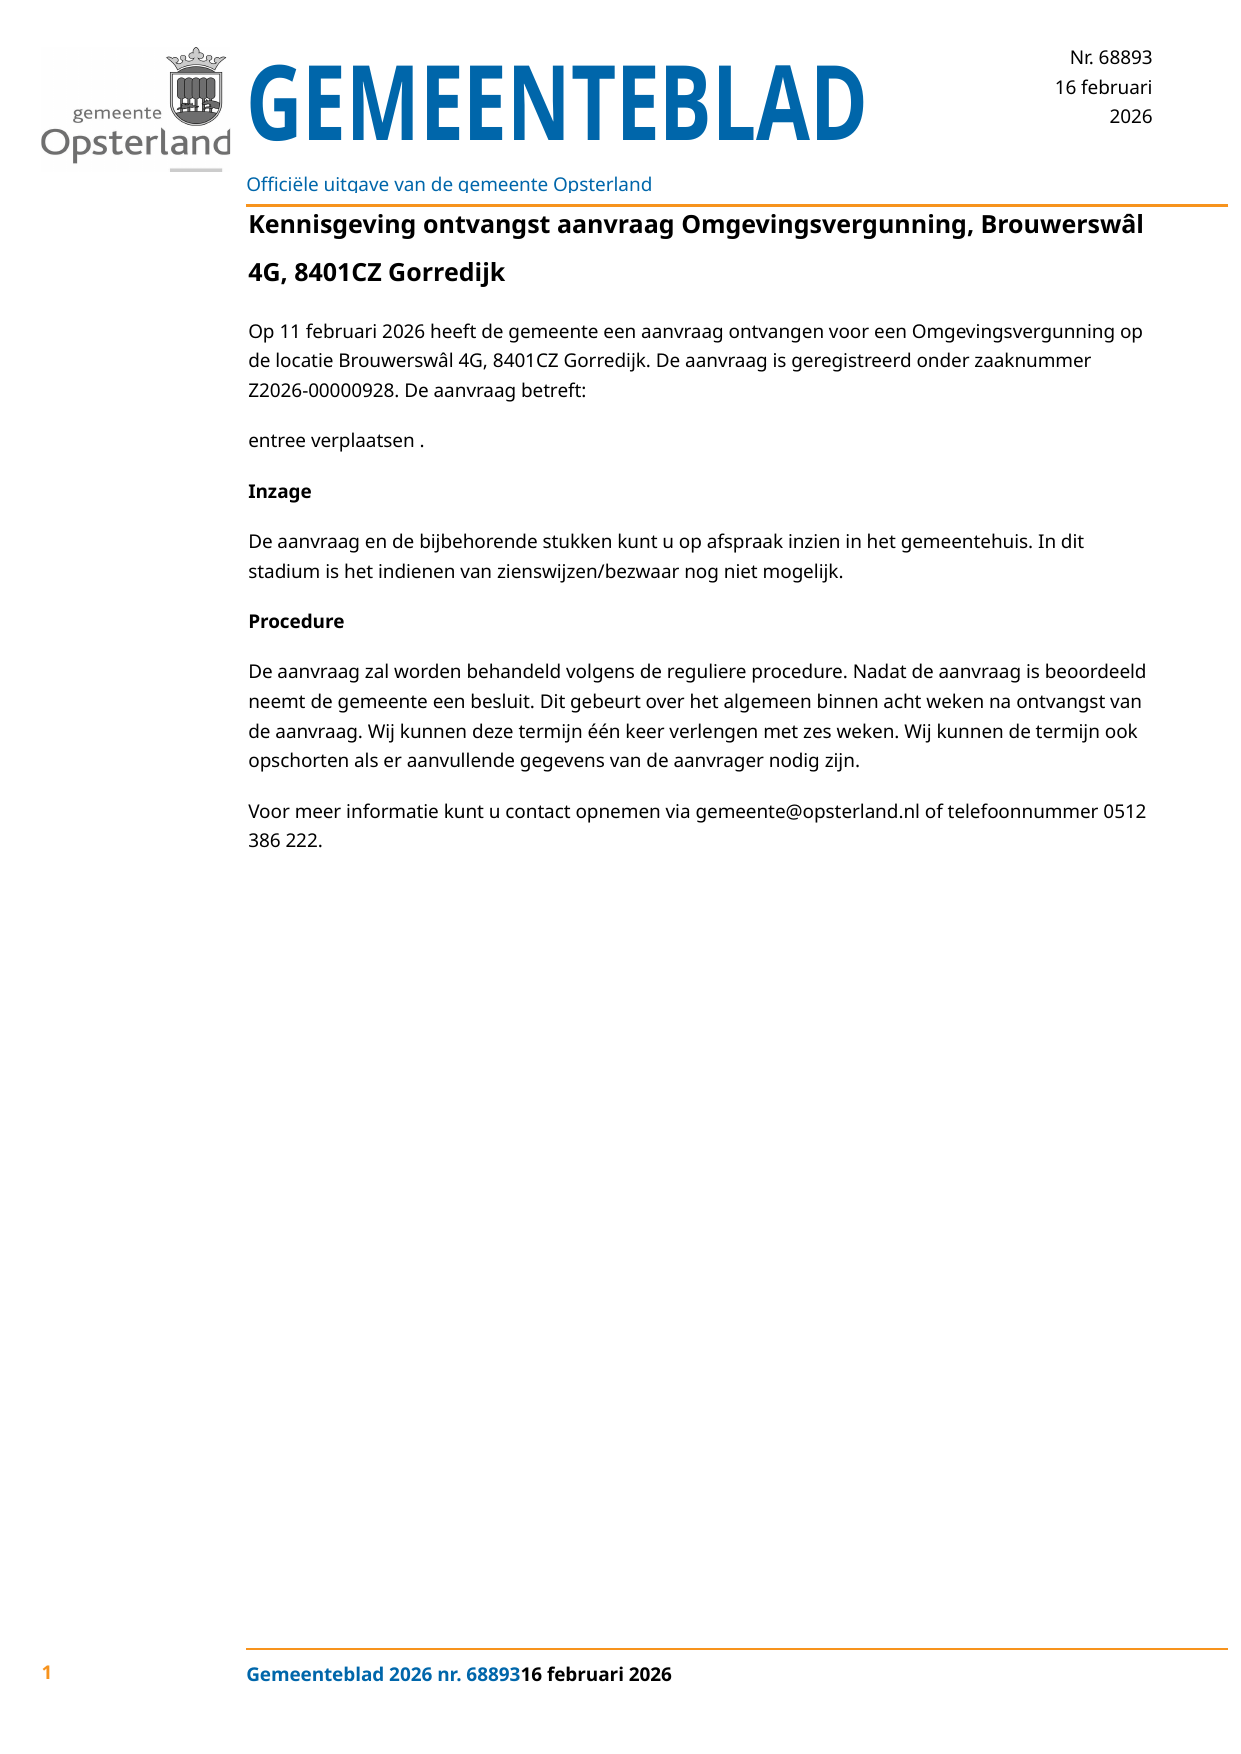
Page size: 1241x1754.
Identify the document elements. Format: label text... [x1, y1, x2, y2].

text De aanvraag en de bijbehorende stukken kunt u op afspraak inzien in het gemeentehuis. In dit stadium is het indienen van zienswijzen/bezwaar nog niet mogelijk. [248, 528, 1152, 584]
text Kennisgeving ontvangst aanvraag Omgevingsvergunning, Brouwerswâl 4G, 8401CZ Gorredijk [248, 207, 1152, 288]
text Procedure [248, 608, 1152, 634]
text Voor meer informatie kunt u contact opnemen via gemeente@opsterland.nl of telefoonnummer 0512 386 222. [248, 798, 1152, 853]
text De aanvraag zal worden behandeld volgens de reguliere procedure. Nadat de aanvraag is beoordeeld neemt de gemeente een besluit. Dit gebeurt over het algemeen binnen acht weken na ontvangst van de aanvraag. Wij kunnen deze termijn één keer verlengen met zes weken. Wij kunnen de termijn ook opschorten als er aanvullende gegevens van de aanvrager nodig zijn. [248, 659, 1152, 773]
text Inzage [248, 478, 1152, 504]
text Op 11 februari 2026 heeft de gemeente een aanvraag ontvangen voor een Omgevingsvergunning op de locatie Brouwerswâl 4G, 8401CZ Gorredijk. De aanvraag is geregistreerd onder zaaknummer Z2026-00000928. De aanvraag betreft: [248, 318, 1152, 403]
picture [41, 47, 231, 172]
text entree verplaatsen . [248, 427, 1152, 453]
